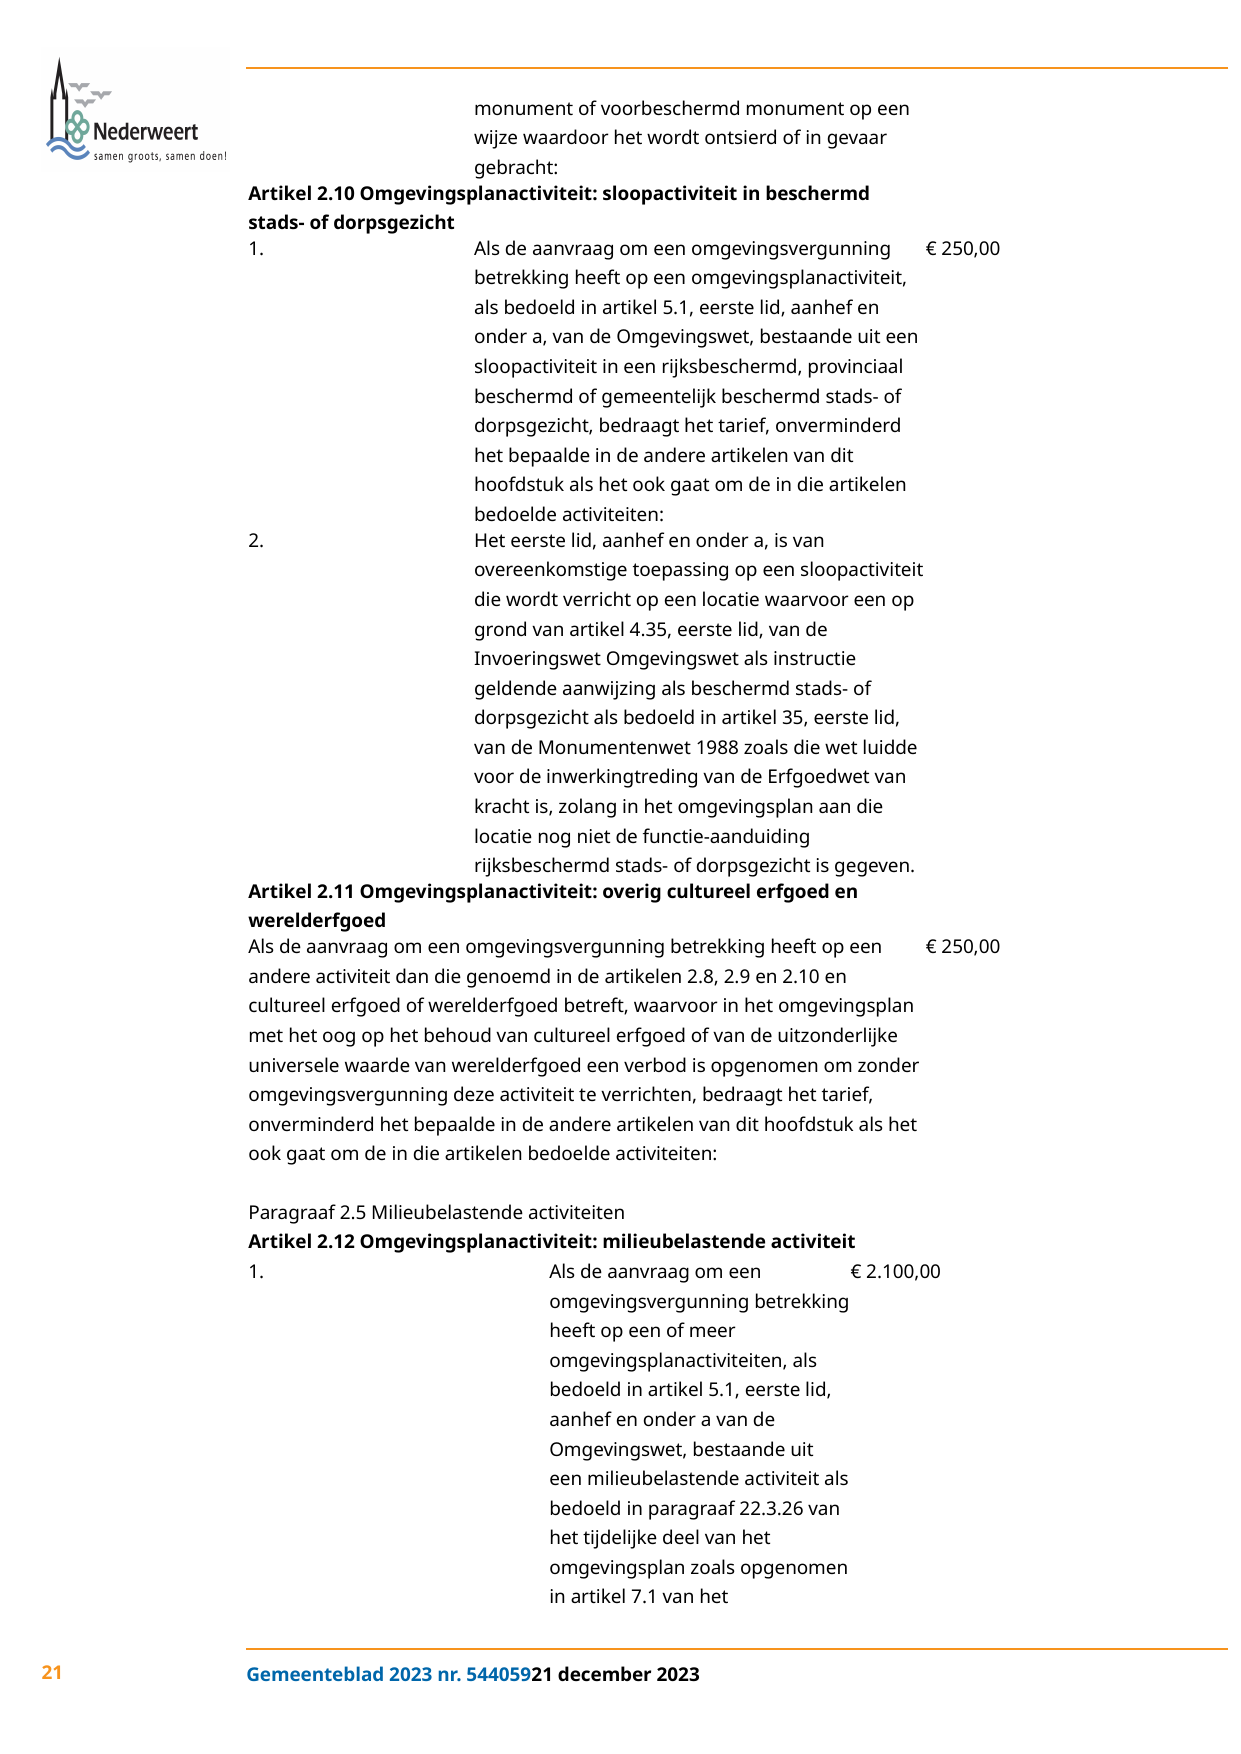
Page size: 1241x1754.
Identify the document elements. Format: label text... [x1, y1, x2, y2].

table_cell € 250,00 [926, 934, 1152, 1166]
text Paragraaf 2.5 Milieubelastende activiteiten [248, 1199, 1152, 1225]
table_cell [926, 878, 1152, 933]
table_header 1. [248, 1258, 549, 1609]
table_cell Artikel 2.10 Omgevingsplanactiviteit: sloopactiviteit in beschermd stads- of dorpsgezicht [248, 180, 926, 235]
table_cell [926, 527, 1152, 878]
table_cell [248, 95, 474, 180]
table_cell Het eerste lid, aanhef en onder a, is van overeenkomstige toepassing op een sloopactiviteit die wordt verricht op een locatie waarvoor een op grond van artikel 4.35, eerste lid, van de Invoeringswet Omgevingswet als instructie geldende aanwijzing als beschermd stads- of dorpsgezicht als bedoeld in artikel 35, eerste lid, van de Monumentenwet 1988 zoals die wet luidde voor de inwerkingtreding van de Erfgoedwet van kracht is, zolang in het omgevingsplan aan die locatie nog niet de functie-aanduiding rijksbeschermd stads- of dorpsgezicht is gegeven. [474, 527, 926, 878]
table_cell 2. [248, 527, 474, 878]
table_header Als de aanvraag om een omgevingsvergunning betrekking heeft op een of meer omgevingsplanactiviteiten, als bedoeld in artikel 5.1, eerste lid, aanhef en onder a van de Omgevingswet, bestaande uit een milieubelastende activiteit als bedoeld in paragraaf 22.3.26 van het tijdelijke deel van het omgevingsplan zoals opgenomen in artikel 7.1 van het [549, 1258, 850, 1609]
picture [41, 47, 231, 172]
table_cell Artikel 2.11 Omgevingsplanactiviteit: overig cultureel erfgoed en werelderfgoed [248, 878, 926, 933]
table_cell Als de aanvraag om een omgevingsvergunning betrekking heeft op een omgevingsplanactiviteit, als bedoeld in artikel 5.1, eerste lid, aanhef en onder a, van de Omgevingswet, bestaande uit een sloopactiviteit in een rijksbeschermd, provinciaal beschermd of gemeentelijk beschermd stads- of dorpsgezicht, bedraagt het tarief, onverminderd het bepaalde in de andere artikelen van dit hoofdstuk als het ook gaat om de in die artikelen bedoelde activiteiten: [474, 235, 926, 527]
text Artikel 2.12 Omgevingsplanactiviteit: milieubelastende activiteit [248, 1229, 1152, 1254]
table_cell [926, 95, 1152, 180]
table_cell Als de aanvraag om een omgevingsvergunning betrekking heeft op een andere activiteit dan die genoemd in de artikelen 2.8, 2.9 en 2.10 en cultureel erfgoed of werelderfgoed betreft, waarvoor in het omgevingsplan met het oog op het behoud van cultureel erfgoed of van de uitzonderlijke universele waarde van werelderfgoed een verbod is opgenomen om zonder omgevingsvergunning deze activiteit te verrichten, bedraagt het tarief, onverminderd het bepaalde in de andere artikelen van dit hoofdstuk als het ook gaat om de in die artikelen bedoelde activiteiten: [248, 934, 926, 1166]
table_cell monument of voorbeschermd monument op een wijze waardoor het wordt ontsierd of in gevaar gebracht: [474, 95, 926, 180]
table_cell [926, 180, 1152, 235]
table_cell € 250,00 [926, 235, 1152, 527]
table_header € 2.100,00 [850, 1258, 1152, 1609]
table_cell 1. [248, 235, 474, 527]
